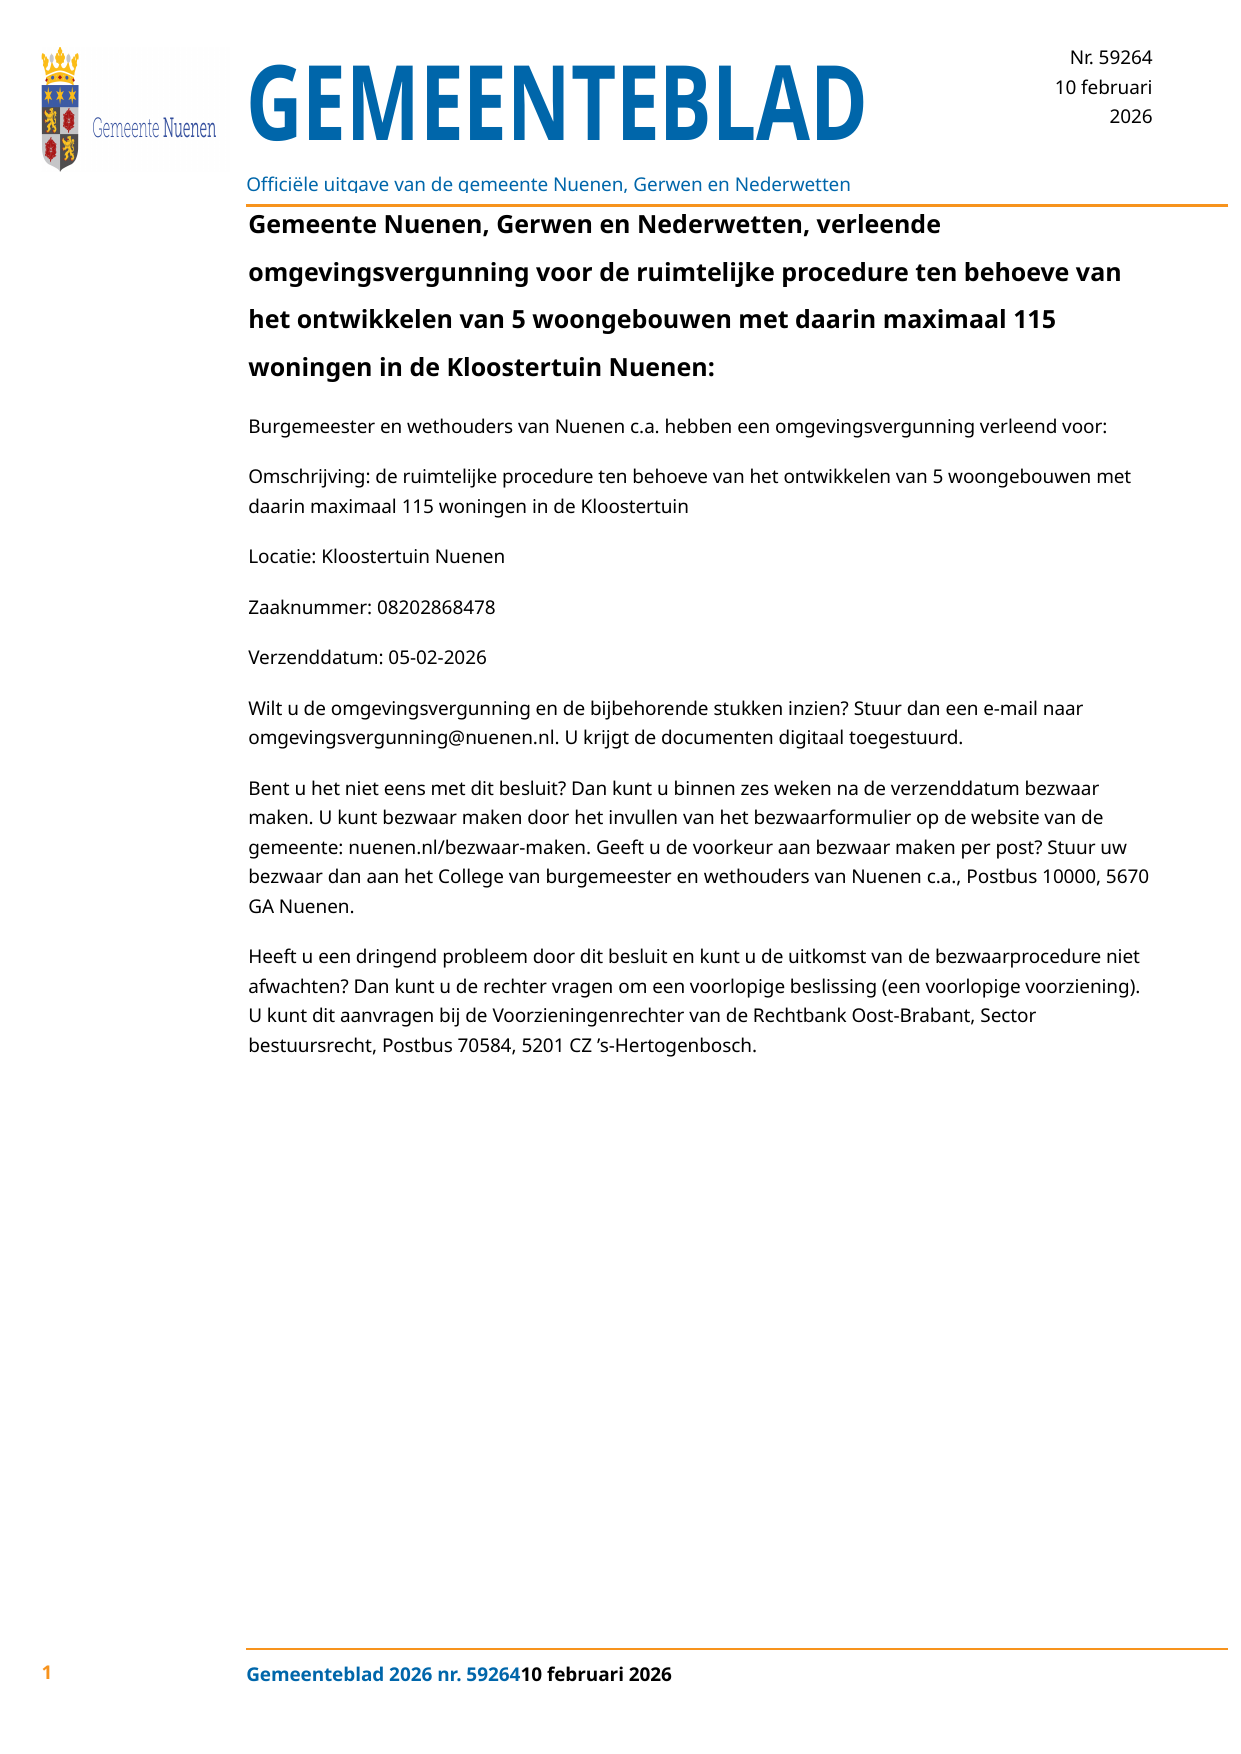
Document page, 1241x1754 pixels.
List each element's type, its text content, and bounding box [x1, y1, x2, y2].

text Burgemeester en wethouders van Nuenen c.a. hebben een omgevingsvergunning verleend voor: [248, 413, 1152, 439]
text Zaaknummer: 08202868478 [248, 594, 1152, 620]
text Locatie: Kloostertuin Nuenen [248, 543, 1152, 569]
text Verzenddatum: 05-02-2026 [248, 644, 1152, 670]
text Wilt u de omgevingsvergunning en de bijbehorende stukken inzien? Stuur dan een e-mail naar omgevingsvergunning@nuenen.nl. U krijgt de documenten digitaal toegestuurd. [248, 695, 1152, 750]
picture [41, 47, 231, 172]
text Heeft u een dringend probleem door dit besluit en kunt u de uitkomst van de bezwaarprocedure niet afwachten? Dan kunt u de rechter vragen om een voorlopige beslissing (een voorlopige voorziening). U kunt dit aanvragen bij de Voorzieningenrechter van de Rechtbank Oost-Brabant, Sector bestuursrecht, Postbus 70584, 5201 CZ ’s-Hertogenbosch. [248, 943, 1152, 1058]
text Bent u het niet eens met dit besluit? Dan kunt u binnen zes weken na de verzenddatum bezwaar maken. U kunt bezwaar maken door het invullen van het bezwaarformulier op de website van de gemeente: nuenen.nl/bezwaar-maken. Geeft u de voorkeur aan bezwaar maken per post? Stuur uw bezwaar dan aan het College van burgemeester en wethouders van Nuenen c.a., Postbus 10000, 5670 GA Nuenen. [248, 775, 1152, 919]
text Omschrijving: de ruimtelijke procedure ten behoeve van het ontwikkelen van 5 woongebouwen met daarin maximaal 115 woningen in de Kloostertuin [248, 463, 1152, 519]
text Gemeente Nuenen, Gerwen en Nederwetten, verleende omgevingsvergunning voor de ruimtelijke procedure ten behoeve van het ontwikkelen van 5 woongebouwen met daarin maximaal 115 woningen in de Kloostertuin Nuenen: [248, 207, 1152, 384]
